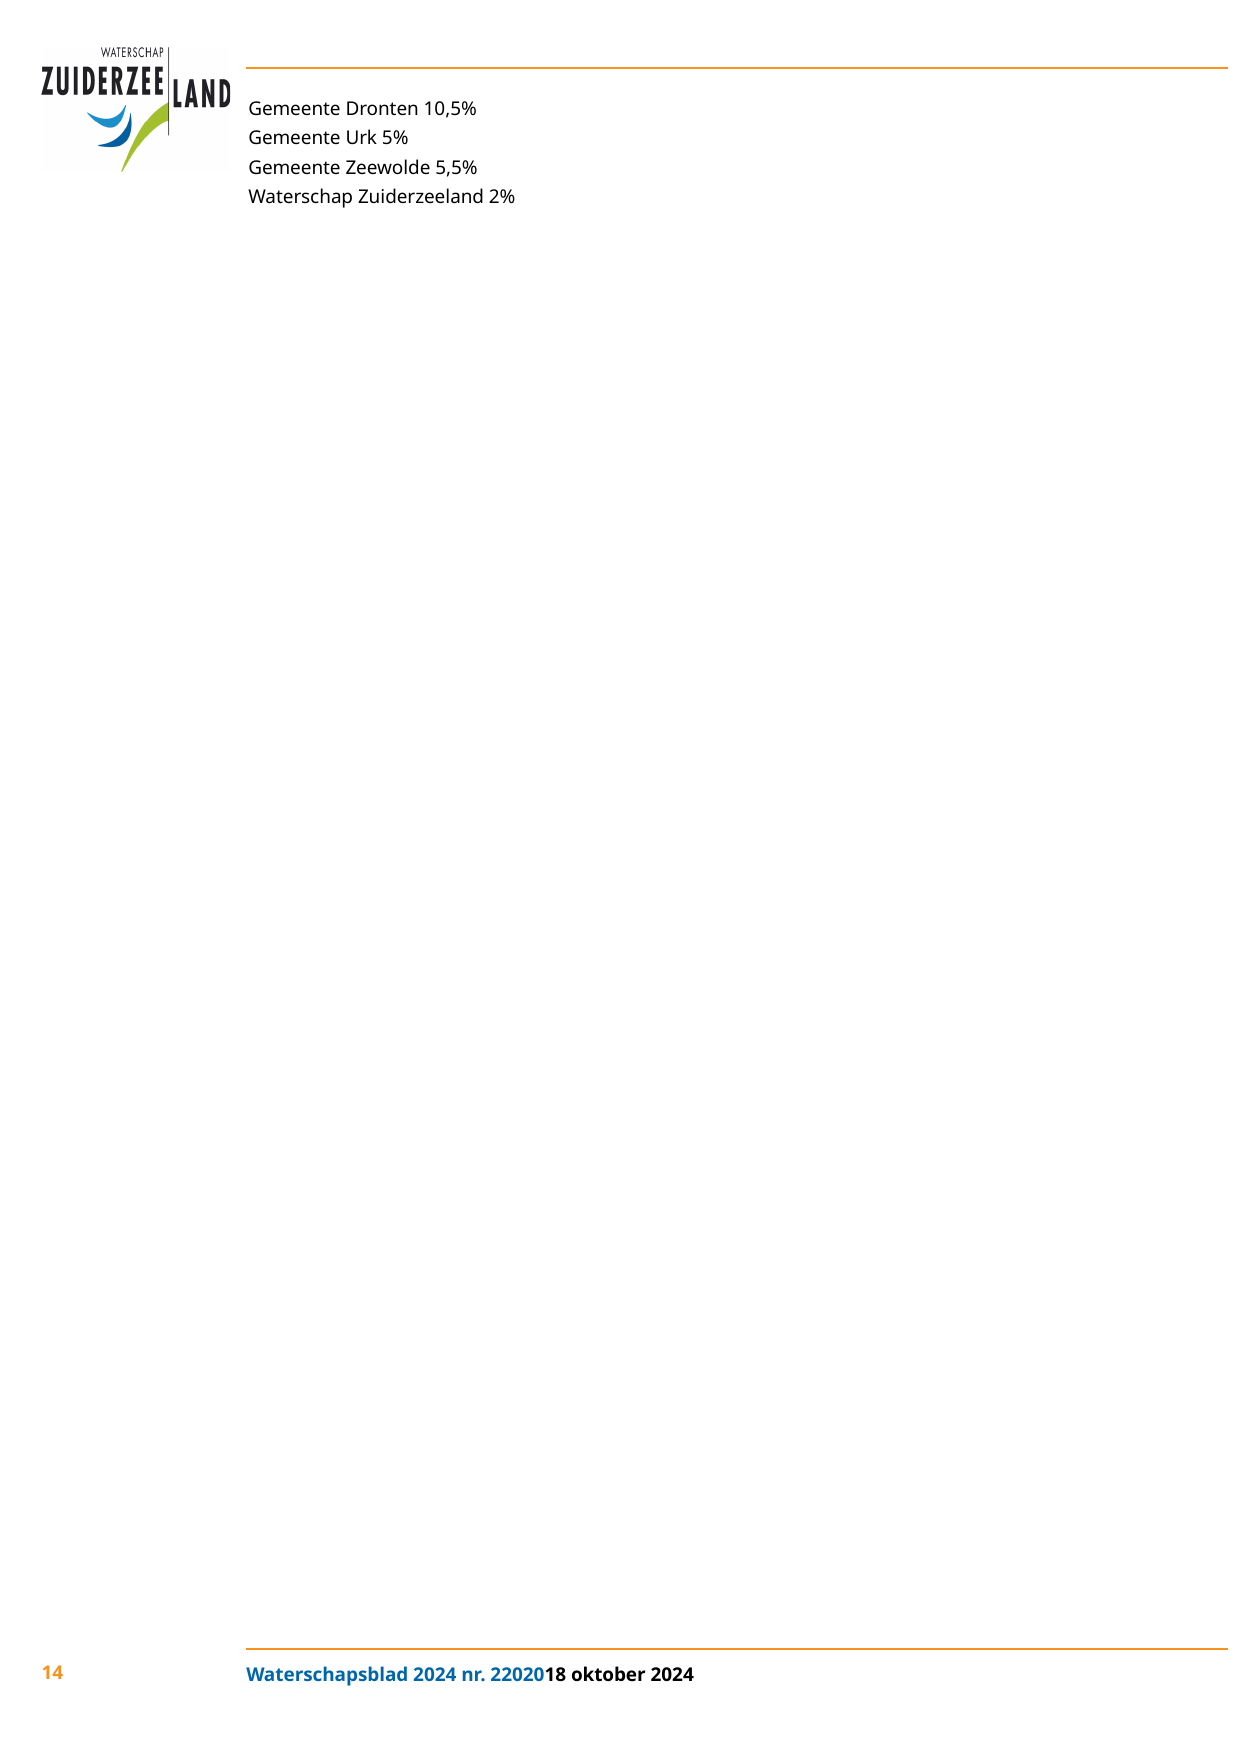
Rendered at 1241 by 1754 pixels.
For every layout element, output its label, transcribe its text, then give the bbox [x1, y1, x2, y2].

text Gemeente Dronten 10,5% [248, 95, 1152, 121]
text Waterschap Zuiderzeeland 2% [248, 183, 1152, 209]
text Gemeente Urk 5% [248, 124, 1152, 150]
picture [41, 47, 231, 172]
text Gemeente Zeewolde 5,5% [248, 154, 1152, 180]
